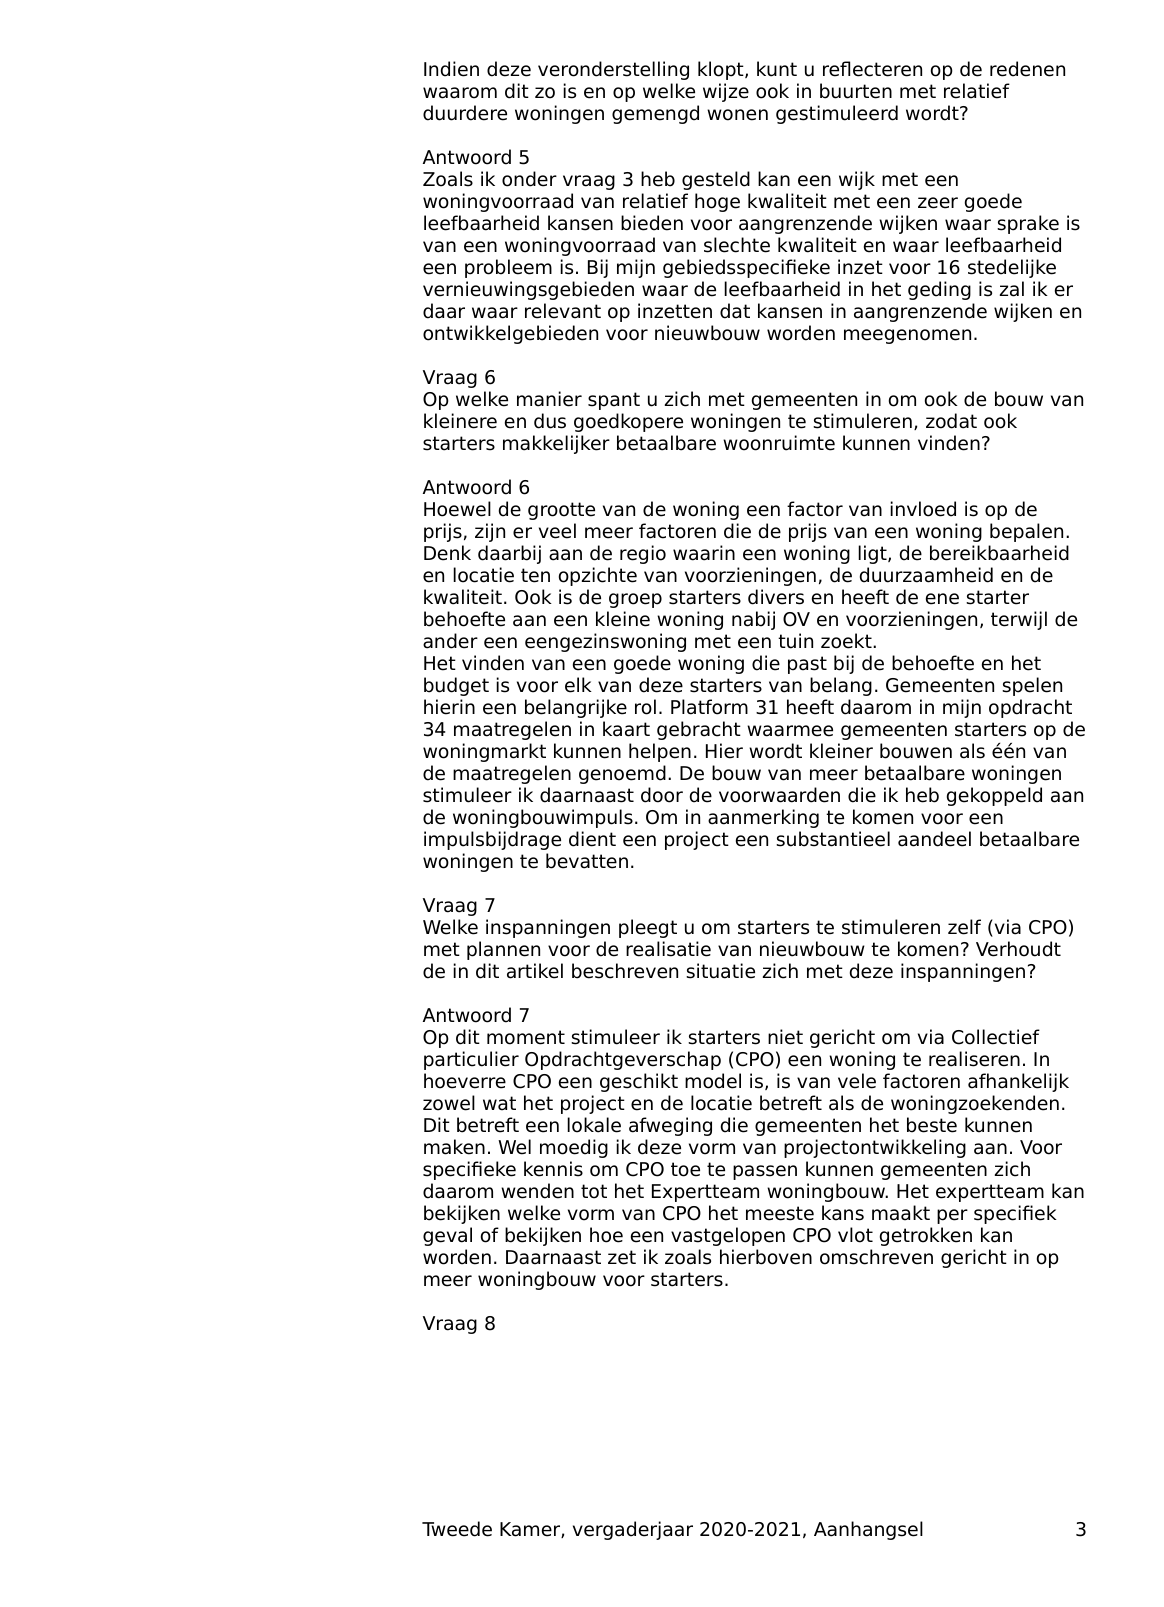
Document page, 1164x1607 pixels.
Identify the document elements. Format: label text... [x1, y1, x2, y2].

text Op welke manier spant u zich met gemeenten in om ook de bouw van kleinere en dus goedkopere woningen te stimuleren, zodat ook starters makkelijker betaalbare woonruimte kunnen vinden? [422, 389, 1087, 455]
text Op dit moment stimuleer ik starters niet gericht om via Collectief particulier Opdrachtgeverschap (CPO) een woning te realiseren. In hoeverre CPO een geschikt model is, is van vele factoren afhankelijk zowel wat het project en de locatie betreft als de woningzoekenden. Dit betreft een lokale afweging die gemeenten het beste kunnen maken. Wel moedig ik deze vorm van projectontwikkeling aan. Voor specifieke kennis om CPO toe te passen kunnen gemeenten zich daarom wenden tot het Expertteam woningbouw. Het expertteam kan bekijken welke vorm van CPO het meeste kans maakt per specifiek geval of bekijken hoe een vastgelopen CPO vlot getrokken kan worden. Daarnaast zet ik zoals hierboven omschreven gericht in op meer woningbouw voor starters. [422, 1027, 1087, 1291]
text Vraag 7 [422, 895, 1087, 917]
text Vraag 8 [422, 1313, 1087, 1335]
text Welke inspanningen pleegt u om starters te stimuleren zelf (via CPO) met plannen voor de realisatie van nieuwbouw te komen? Verhoudt de in dit artikel beschreven situatie zich met deze inspanningen? [422, 917, 1087, 983]
text Vraag 6 [422, 367, 1087, 389]
text Antwoord 7 [422, 1005, 1087, 1027]
text Antwoord 6 [422, 477, 1087, 499]
text Antwoord 5 [422, 147, 1087, 169]
text Het vinden van een goede woning die past bij de behoefte en het budget is voor elk van deze starters van belang. Gemeenten spelen hierin een belangrijke rol. Platform 31 heeft daarom in mijn opdracht 34 maatregelen in kaart gebracht waarmee gemeenten starters op de woningmarkt kunnen helpen. Hier wordt kleiner bouwen als één van de maatregelen genoemd. De bouw van meer betaalbare woningen stimuleer ik daarnaast door de voorwaarden die ik heb gekoppeld aan de woningbouwimpuls. Om in aanmerking te komen voor een impulsbijdrage dient een project een substantieel aandeel betaalbare woningen te bevatten. [422, 653, 1087, 873]
text Hoewel de grootte van de woning een factor van invloed is op de prijs, zijn er veel meer factoren die de prijs van een woning bepalen. Denk daarbij aan de regio waarin een woning ligt, de bereikbaarheid en locatie ten opzichte van voorzieningen, de duurzaamheid en de kwaliteit. Ook is de groep starters divers en heeft de ene starter behoefte aan een kleine woning nabij OV en voorzieningen, terwijl de ander een eengezinswoning met een tuin zoekt. [422, 499, 1087, 653]
text Zoals ik onder vraag 3 heb gesteld kan een wijk met een woningvoorraad van relatief hoge kwaliteit met een zeer goede leefbaarheid kansen bieden voor aangrenzende wijken waar sprake is van een woningvoorraad van slechte kwaliteit en waar leefbaarheid een probleem is. Bij mijn gebiedsspecifieke inzet voor 16 stedelijke vernieuwingsgebieden waar de leefbaarheid in het geding is zal ik er daar waar relevant op inzetten dat kansen in aangrenzende wijken en ontwikkelgebieden voor nieuwbouw worden meegenomen. [422, 169, 1087, 345]
text Indien deze veronderstelling klopt, kunt u reflecteren op de redenen waarom dit zo is en op welke wijze ook in buurten met relatief duurdere woningen gemengd wonen gestimuleerd wordt? [422, 59, 1087, 125]
